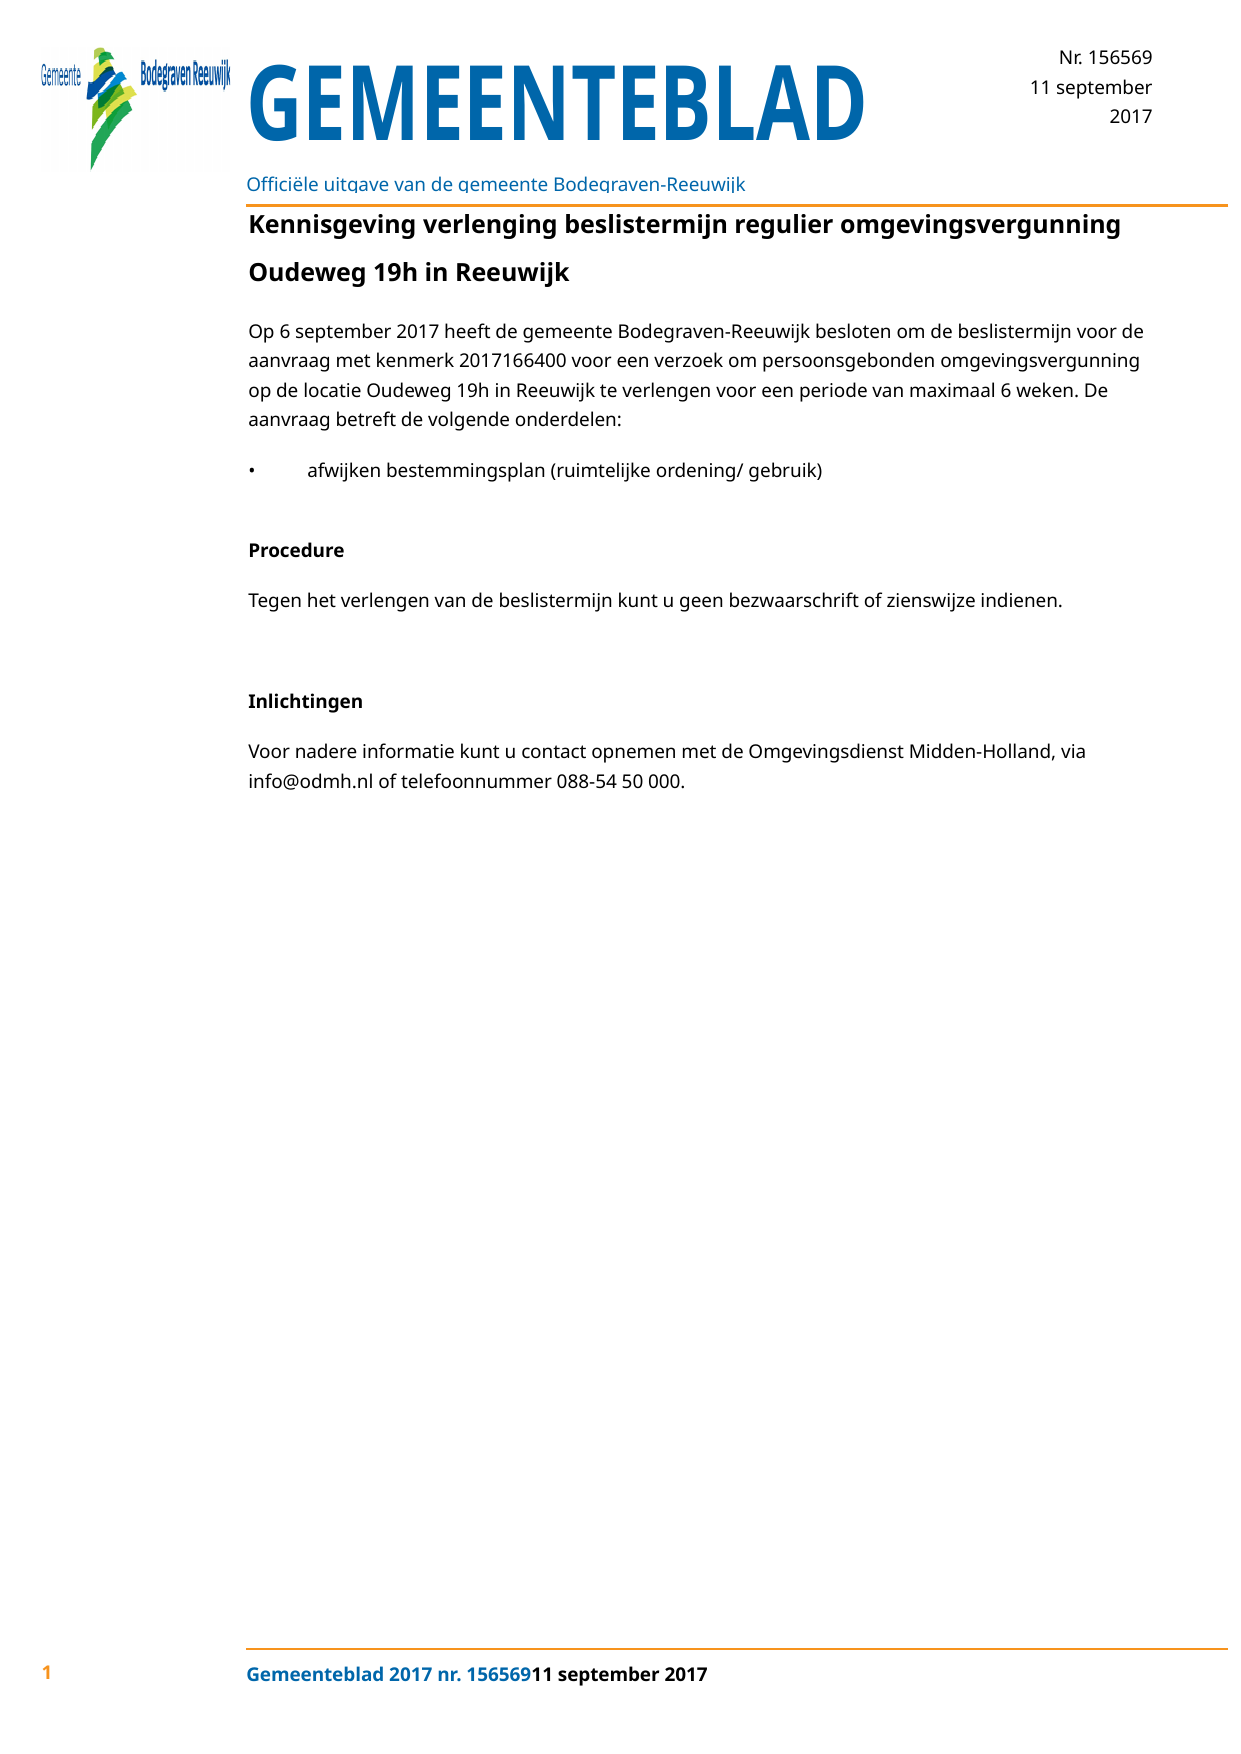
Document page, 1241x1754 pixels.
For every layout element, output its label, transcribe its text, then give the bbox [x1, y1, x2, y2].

text Op 6 september 2017 heeft de gemeente Bodegraven-Reeuwijk besloten om de beslistermijn voor de aanvraag met kenmerk 2017166400 voor een verzoek om persoonsgebonden omgevingsvergunning op de locatie Oudeweg 19h in Reeuwijk te verlengen voor een periode van maximaal 6 weken. De aanvraag betreft de volgende onderdelen: [248, 318, 1152, 432]
picture [41, 47, 231, 172]
text Kennisgeving verlenging beslistermijn regulier omgevingsvergunning Oudeweg 19h in Reeuwijk [248, 207, 1152, 288]
text Inlichtingen [248, 688, 1152, 714]
text Tegen het verlengen van de beslistermijn kunt u geen bezwaarschrift of zienswijze indienen. [248, 587, 1152, 613]
text Procedure [248, 537, 1152, 563]
list afwijken bestemmingsplan (ruimtelijke ordening/ gebruik) [248, 457, 1152, 483]
text Voor nadere informatie kunt u contact opnemen met de Omgevingsdienst Midden-Holland, via info@odmh.nl of telefoonnummer 088-54 50 000. [248, 739, 1152, 794]
